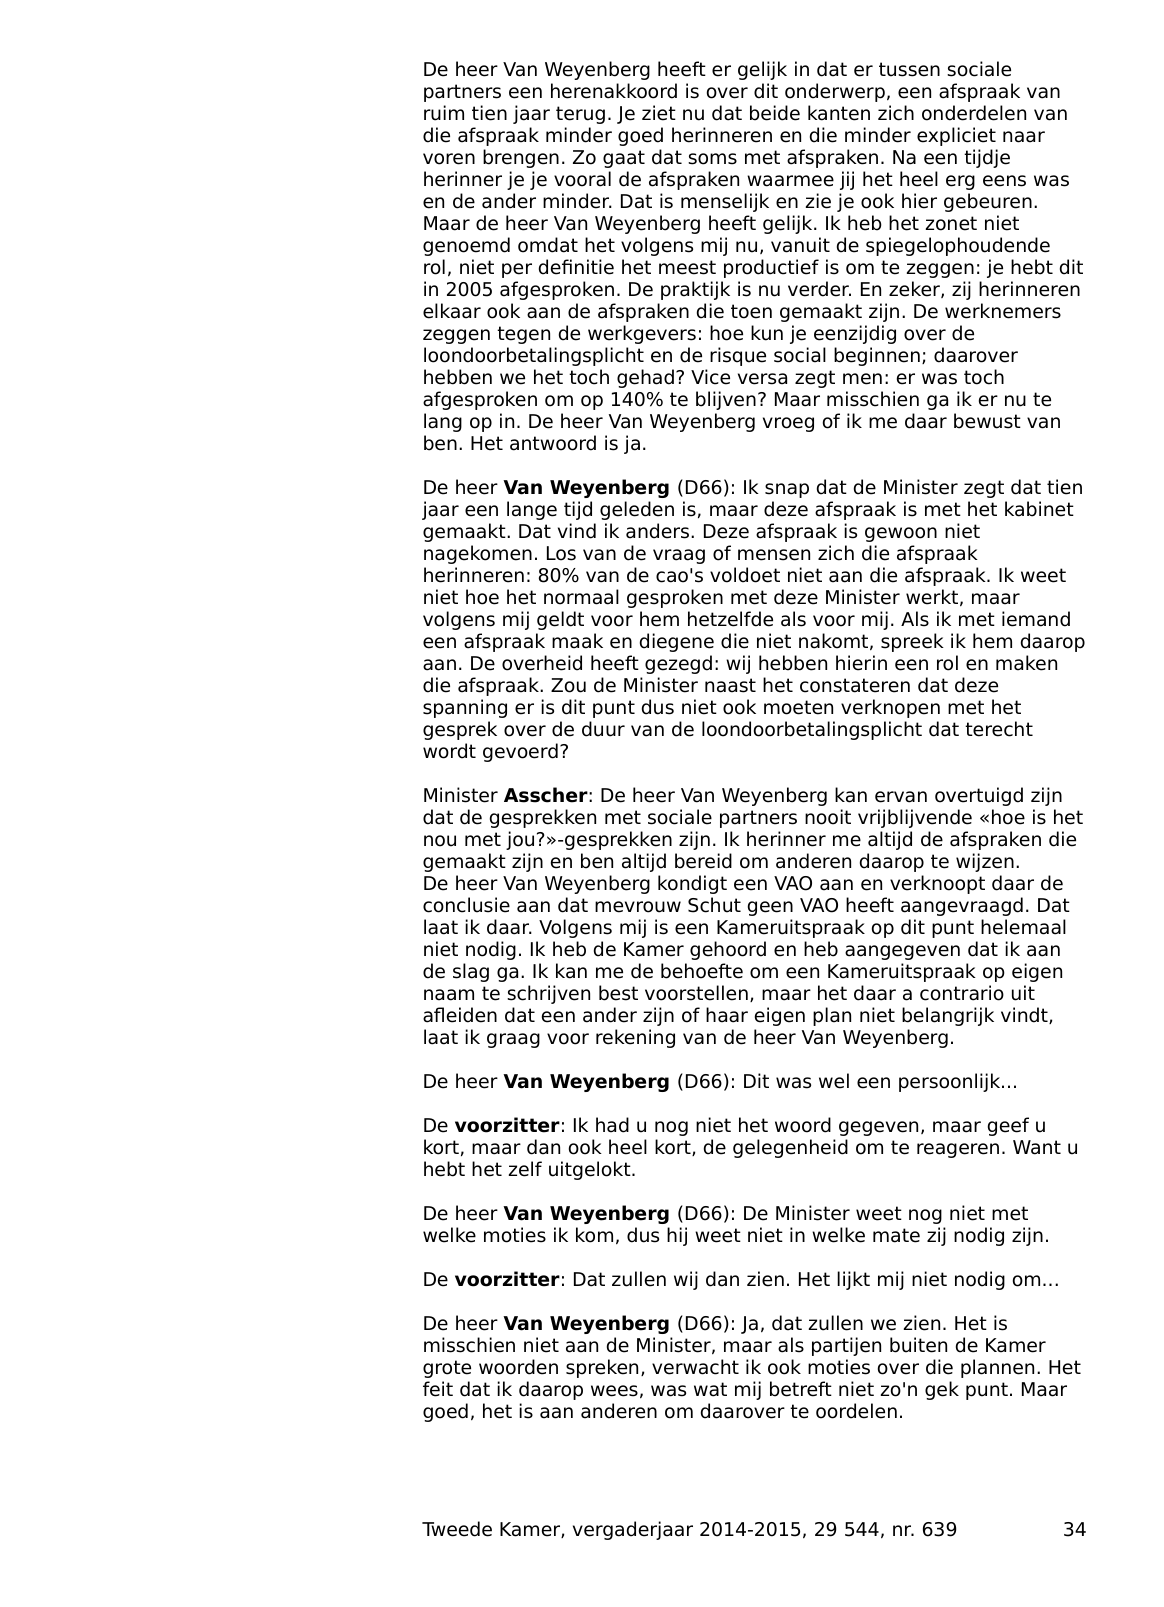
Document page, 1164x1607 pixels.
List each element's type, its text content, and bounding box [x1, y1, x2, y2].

text De heer Van Weyenberg (D66): Dit was wel een persoonlijk... [422, 1071, 1087, 1093]
text De heer Van Weyenberg heeft er gelijk in dat er tussen sociale partners een herenakkoord is over dit onderwerp, een afspraak van ruim tien jaar terug. Je ziet nu dat beide kanten zich onderdelen van die afspraak minder goed herinneren en die minder expliciet naar voren brengen. Zo gaat dat soms met afspraken. Na een tijdje herinner je je vooral de afspraken waarmee jij het heel erg eens was en de ander minder. Dat is menselijk en zie je ook hier gebeuren. Maar de heer Van Weyenberg heeft gelijk. Ik heb het zonet niet genoemd omdat het volgens mij nu, vanuit de spiegelophoudende rol, niet per definitie het meest productief is om te zeggen: je hebt dit in 2005 afgesproken. De praktijk is nu verder. En zeker, zij herinneren elkaar ook aan de afspraken die toen gemaakt zijn. De werknemers zeggen tegen de werkgevers: hoe kun je eenzijdig over de loondoorbetalingsplicht en de risque social beginnen; daarover hebben we het toch gehad? Vice versa zegt men: er was toch afgesproken om op 140% te blijven? Maar misschien ga ik er nu te lang op in. De heer Van Weyenberg vroeg of ik me daar bewust van ben. Het antwoord is ja. [422, 59, 1087, 455]
text De heer Van Weyenberg kondigt een VAO aan en verknoopt daar de conclusie aan dat mevrouw Schut geen VAO heeft aangevraagd. Dat laat ik daar. Volgens mij is een Kameruitspraak op dit punt helemaal niet nodig. Ik heb de Kamer gehoord en heb aangegeven dat ik aan de slag ga. Ik kan me de behoefte om een Kameruitspraak op eigen naam te schrijven best voorstellen, maar het daar a contrario uit afleiden dat een ander zijn of haar eigen plan niet belangrijk vindt, laat ik graag voor rekening van de heer Van Weyenberg. [422, 873, 1087, 1048]
text Minister Asscher: De heer Van Weyenberg kan ervan overtuigd zijn dat de gesprekken met sociale partners nooit vrijblijvende «hoe is het nou met jou?»-gesprekken zijn. Ik herinner me altijd de afspraken die gemaakt zijn en ben altijd bereid om anderen daarop te wijzen. [422, 785, 1087, 873]
text De voorzitter: Dat zullen wij dan zien. Het lijkt mij niet nodig om... [422, 1269, 1087, 1291]
text De voorzitter: Ik had u nog niet het woord gegeven, maar geef u kort, maar dan ook heel kort, de gelegenheid om te reageren. Want u hebt het zelf uitgelokt. [422, 1115, 1087, 1181]
text De heer Van Weyenberg (D66): Ja, dat zullen we zien. Het is misschien niet aan de Minister, maar als partijen buiten de Kamer grote woorden spreken, verwacht ik ook moties over die plannen. Het feit dat ik daarop wees, was wat mij betreft niet zo'n gek punt. Maar goed, het is aan anderen om daarover te oordelen. [422, 1313, 1087, 1423]
text De heer Van Weyenberg (D66): De Minister weet nog niet met welke moties ik kom, dus hij weet niet in welke mate zij nodig zijn. [422, 1203, 1087, 1247]
text De heer Van Weyenberg (D66): Ik snap dat de Minister zegt dat tien jaar een lange tijd geleden is, maar deze afspraak is met het kabinet gemaakt. Dat vind ik anders. Deze afspraak is gewoon niet nagekomen. Los van de vraag of mensen zich die afspraak herinneren: 80% van de cao's voldoet niet aan die afspraak. Ik weet niet hoe het normaal gesproken met deze Minister werkt, maar volgens mij geldt voor hem hetzelfde als voor mij. Als ik met iemand een afspraak maak en diegene die niet nakomt, spreek ik hem daarop aan. De overheid heeft gezegd: wij hebben hierin een rol en maken die afspraak. Zou de Minister naast het constateren dat deze spanning er is dit punt dus niet ook moeten verknopen met het gesprek over de duur van de loondoorbetalingsplicht dat terecht wordt gevoerd? [422, 477, 1087, 763]
